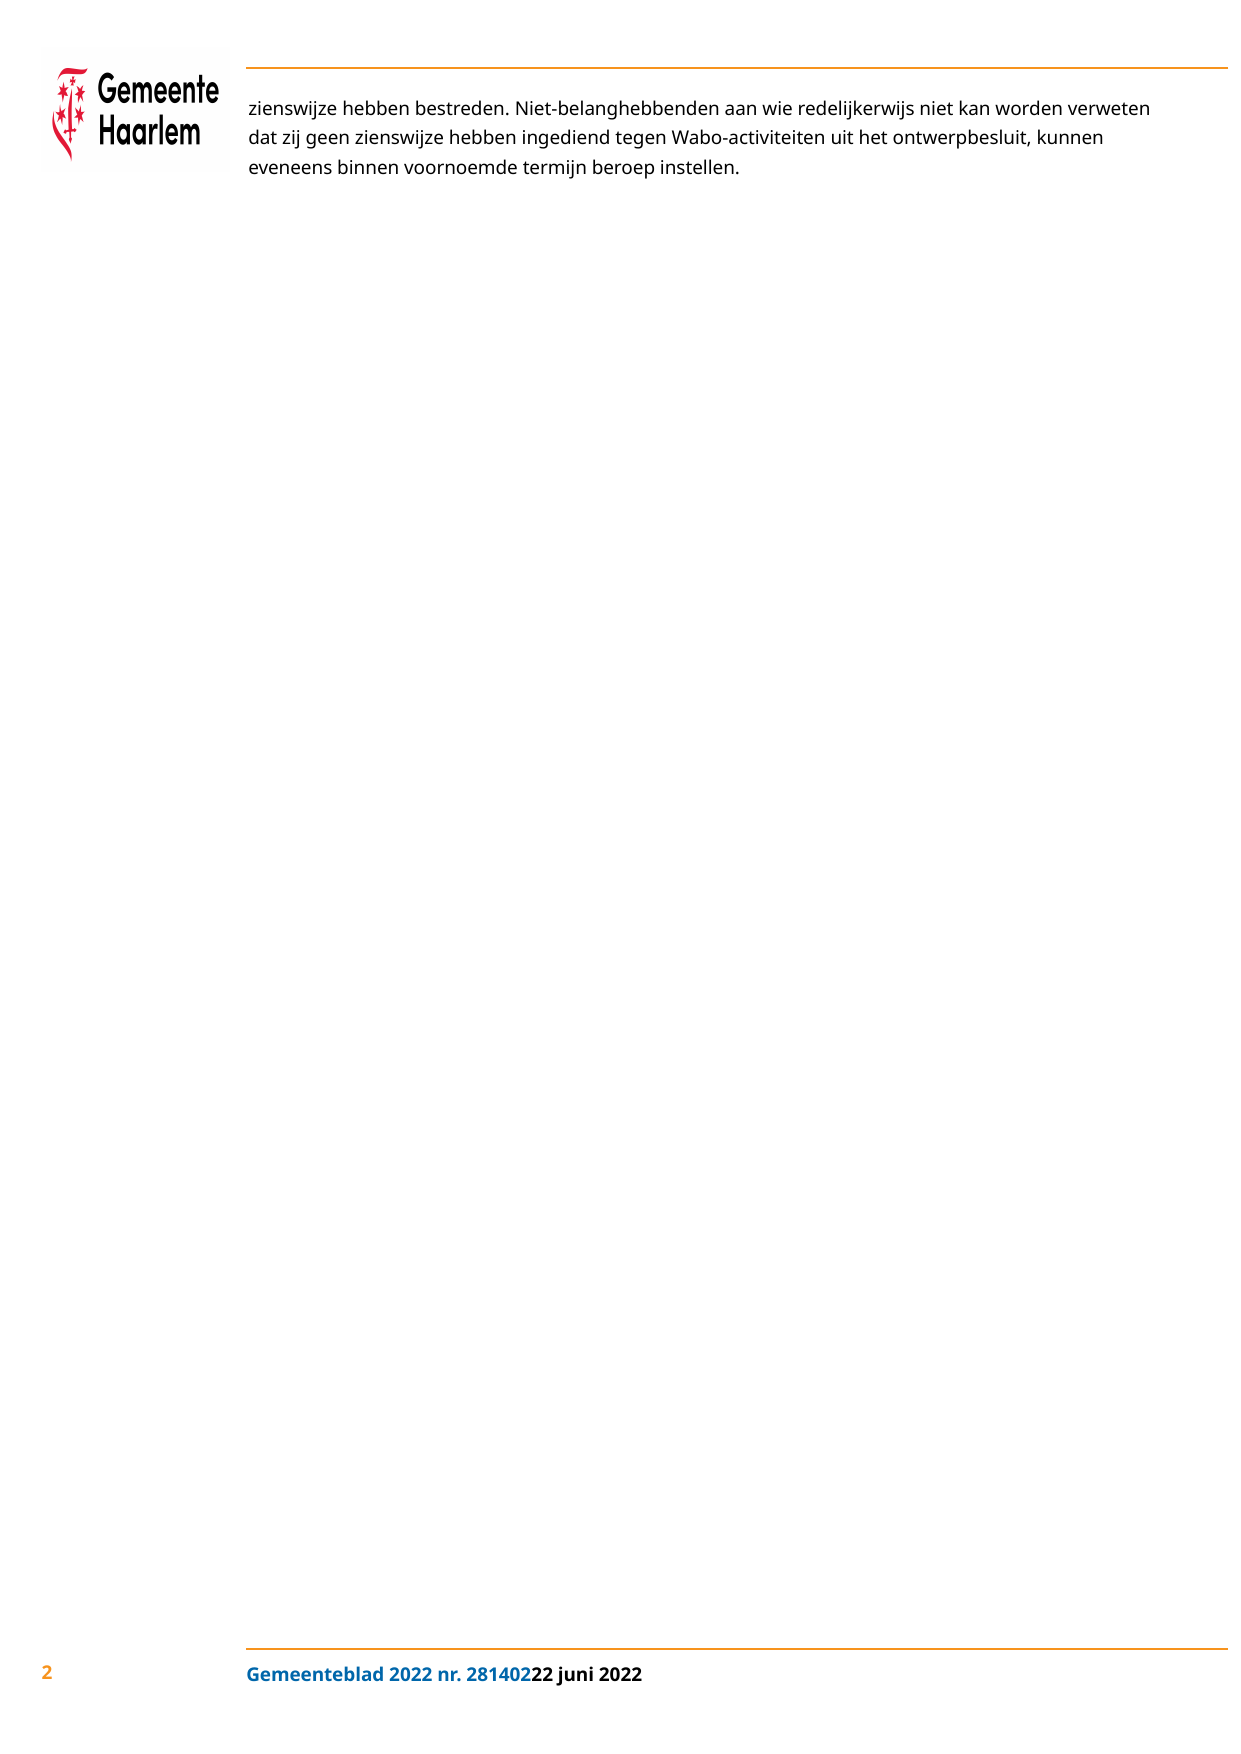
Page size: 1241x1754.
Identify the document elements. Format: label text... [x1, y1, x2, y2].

text zienswijze hebben bestreden. Niet-belanghebbenden aan wie redelijkerwijs niet kan worden verweten dat zij geen zienswijze hebben ingediend tegen Wabo-activiteiten uit het ontwerpbesluit, kunnen eveneens binnen voornoemde termijn beroep instellen. [248, 95, 1152, 180]
picture [41, 47, 231, 172]
